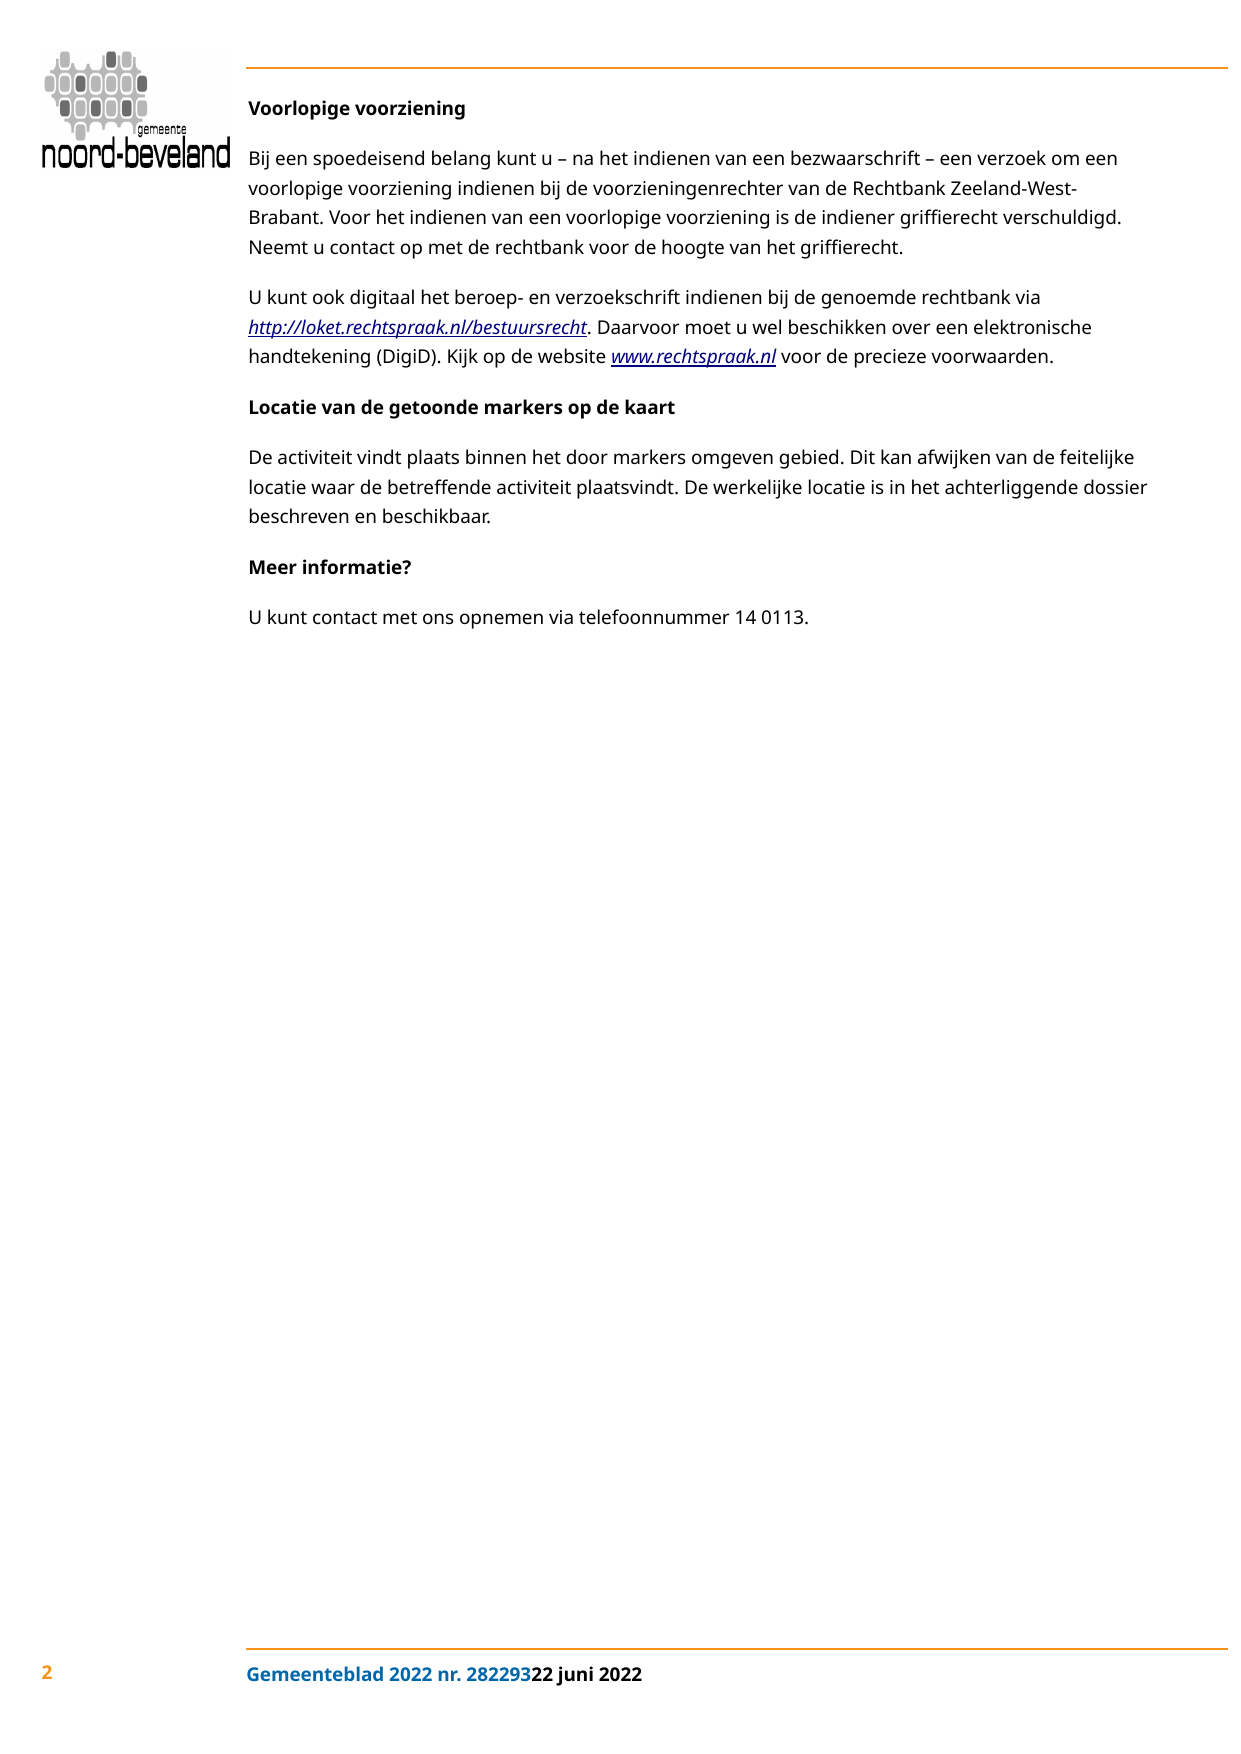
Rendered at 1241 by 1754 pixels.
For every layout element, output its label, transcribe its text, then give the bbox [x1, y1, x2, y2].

text U kunt ook digitaal het beroep- en verzoekschrift indienen bij de genoemde rechtbank via http://loket.rechtspraak.nl/bestuursrecht. Daarvoor moet u wel beschikken over een elektronische handtekening (DigiD). Kijk op de website www.rechtspraak.nl voor de precieze voorwaarden. [248, 284, 1152, 369]
text Locatie van de getoonde markers op de kaart [248, 394, 1152, 420]
text De activiteit vindt plaats binnen het door markers omgeven gebied. Dit kan afwijken van de feitelijke locatie waar de betreffende activiteit plaatsvindt. De werkelijke locatie is in het achterliggende dossier beschreven en beschikbaar. [248, 444, 1152, 529]
text U kunt contact met ons opnemen via telefoonnummer 14 0113. [248, 604, 1152, 630]
text Voorlopige voorziening [248, 95, 1152, 121]
text Bij een spoedeisend belang kunt u – na het indienen van een bezwaarschrift – een verzoek om een voorlopige voorziening indienen bij de voorzieningenrechter van de Rechtbank Zeeland-West-Brabant. Voor het indienen van een voorlopige voorziening is de indiener griffierecht verschuldigd. Neemt u contact op met de rechtbank voor de hoogte van het griffierecht. [248, 145, 1152, 260]
picture [41, 47, 231, 172]
text Meer informatie? [248, 554, 1152, 580]
